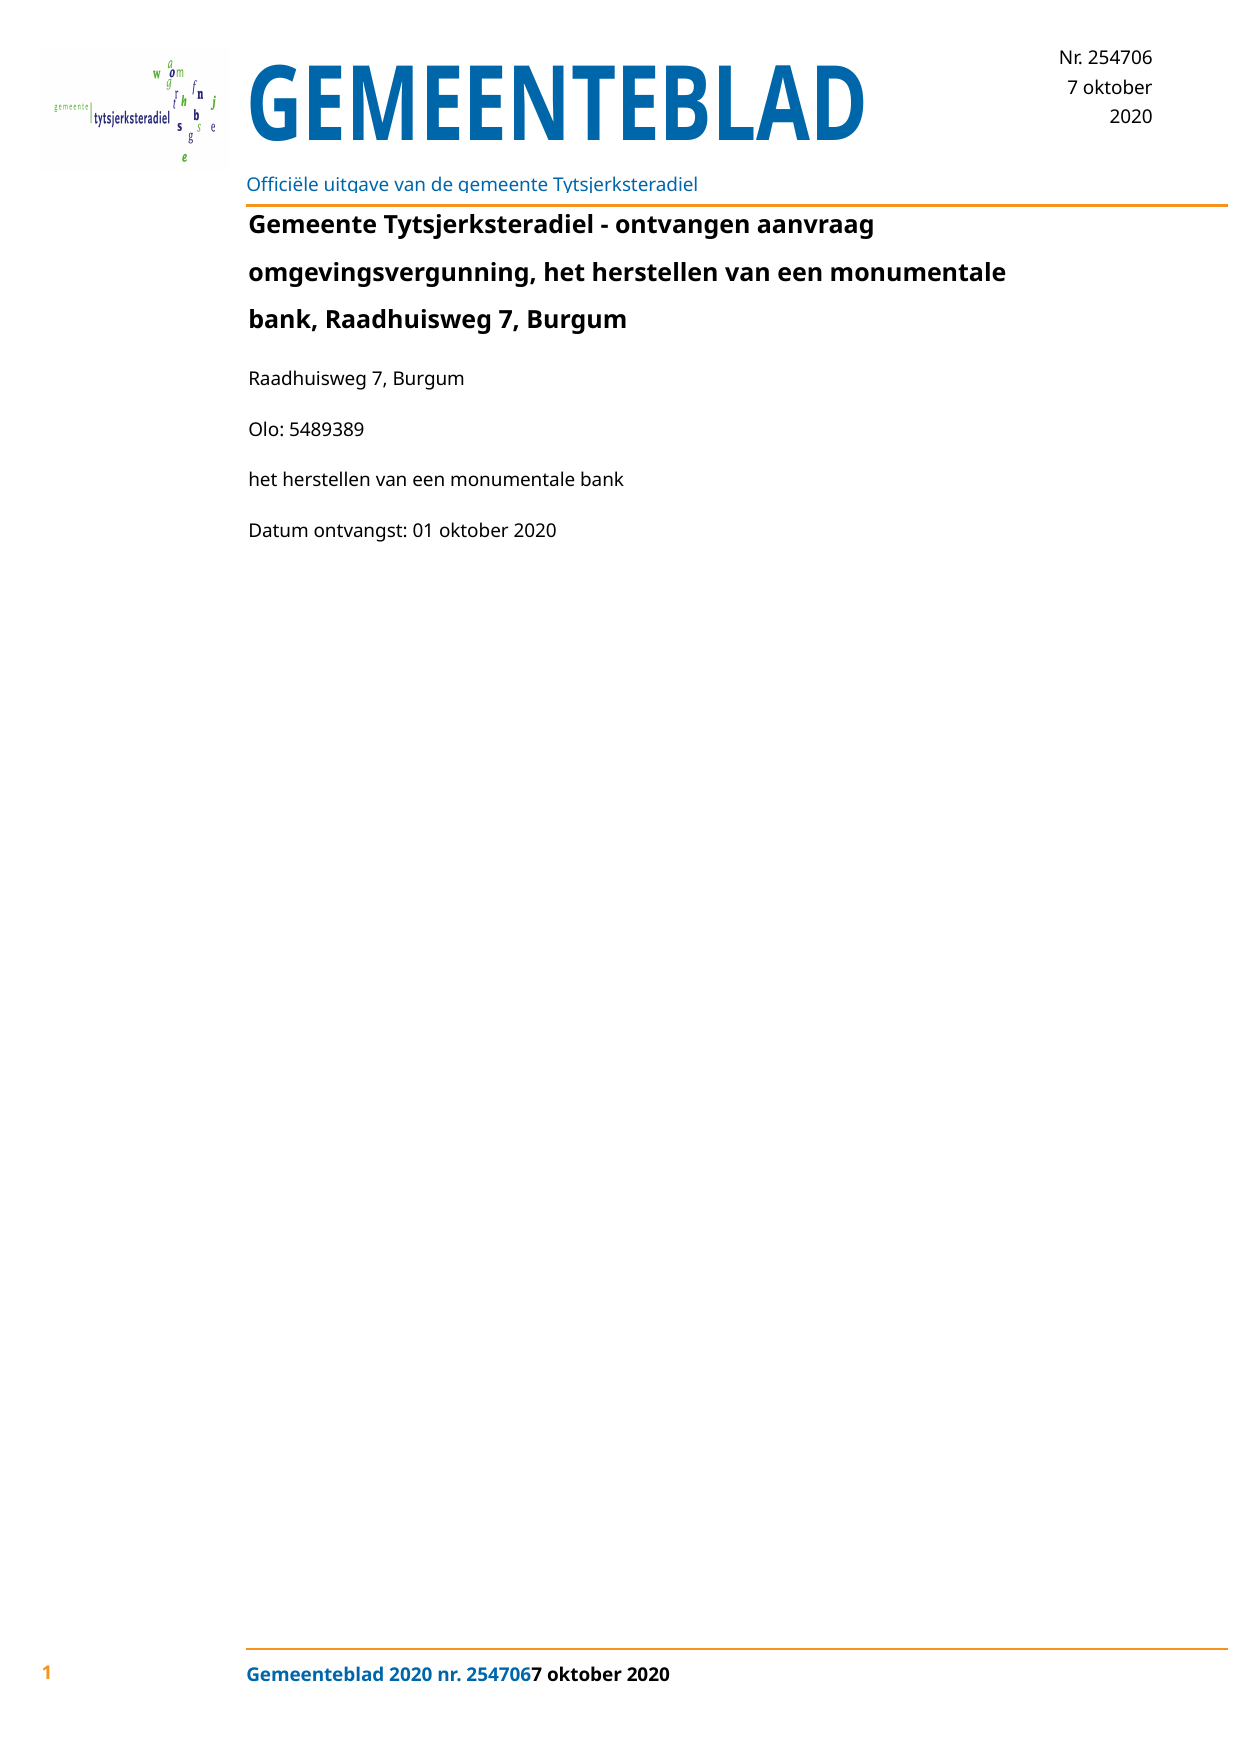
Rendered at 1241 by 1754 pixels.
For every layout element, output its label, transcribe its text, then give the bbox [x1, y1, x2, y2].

text Olo: 5489389 [248, 416, 1152, 442]
text Datum ontvangst: 01 oktober 2020 [248, 517, 1152, 542]
picture [41, 47, 231, 172]
text Raadhuisweg 7, Burgum [248, 366, 1152, 391]
text Gemeente Tytsjerksteradiel - ontvangen aanvraag omgevingsvergunning, het herstellen van een monumentale bank, Raadhuisweg 7, Burgum [248, 207, 1152, 336]
text het herstellen van een monumentale bank [248, 466, 1152, 492]
